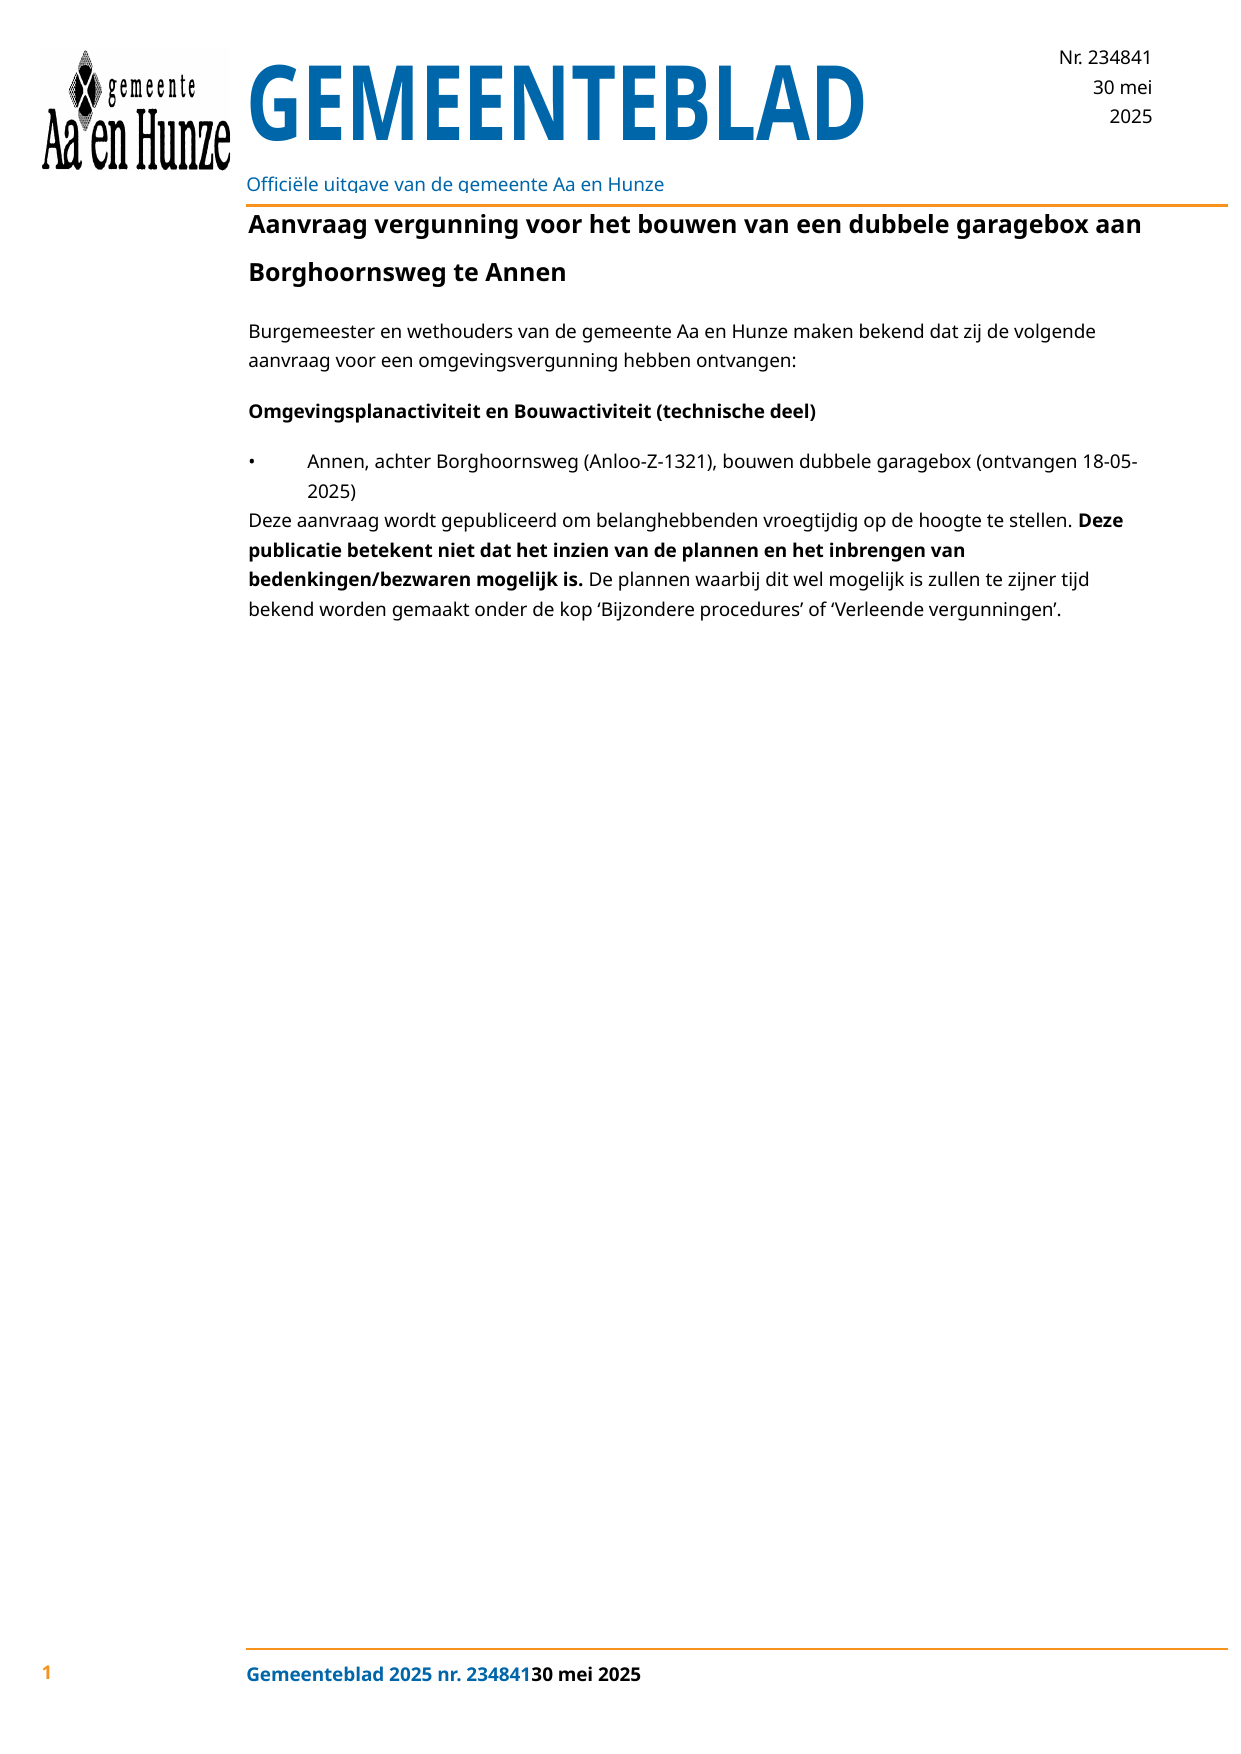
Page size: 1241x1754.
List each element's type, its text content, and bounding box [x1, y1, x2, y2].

text Deze aanvraag wordt gepubliceerd om belanghebbenden vroegtijdig op de hoogte te stellen. Deze publicatie betekent niet dat het inzien van de plannen en het inbrengen van bedenkingen/bezwaren mogelijk is. De plannen waarbij dit wel mogelijk is zullen te zijner tijd bekend worden gemaakt onder de kop ‘Bijzondere procedures’ of ‘Verleende vergunningen’. [248, 507, 1152, 622]
text Omgevingsplanactiviteit en Bouwactiviteit (technische deel) [248, 398, 1152, 424]
list Annen, achter Borghoornsweg (Anloo-Z-1321), bouwen dubbele garagebox (ontvangen 18-05-2025) [248, 448, 1152, 504]
text Burgemeester en wethouders van de gemeente Aa en Hunze maken bekend dat zij de volgende aanvraag voor een omgevingsvergunning hebben ontvangen: [248, 318, 1152, 373]
text Aanvraag vergunning voor het bouwen van een dubbele garagebox aan Borghoornsweg te Annen [248, 207, 1152, 288]
picture [41, 47, 231, 172]
